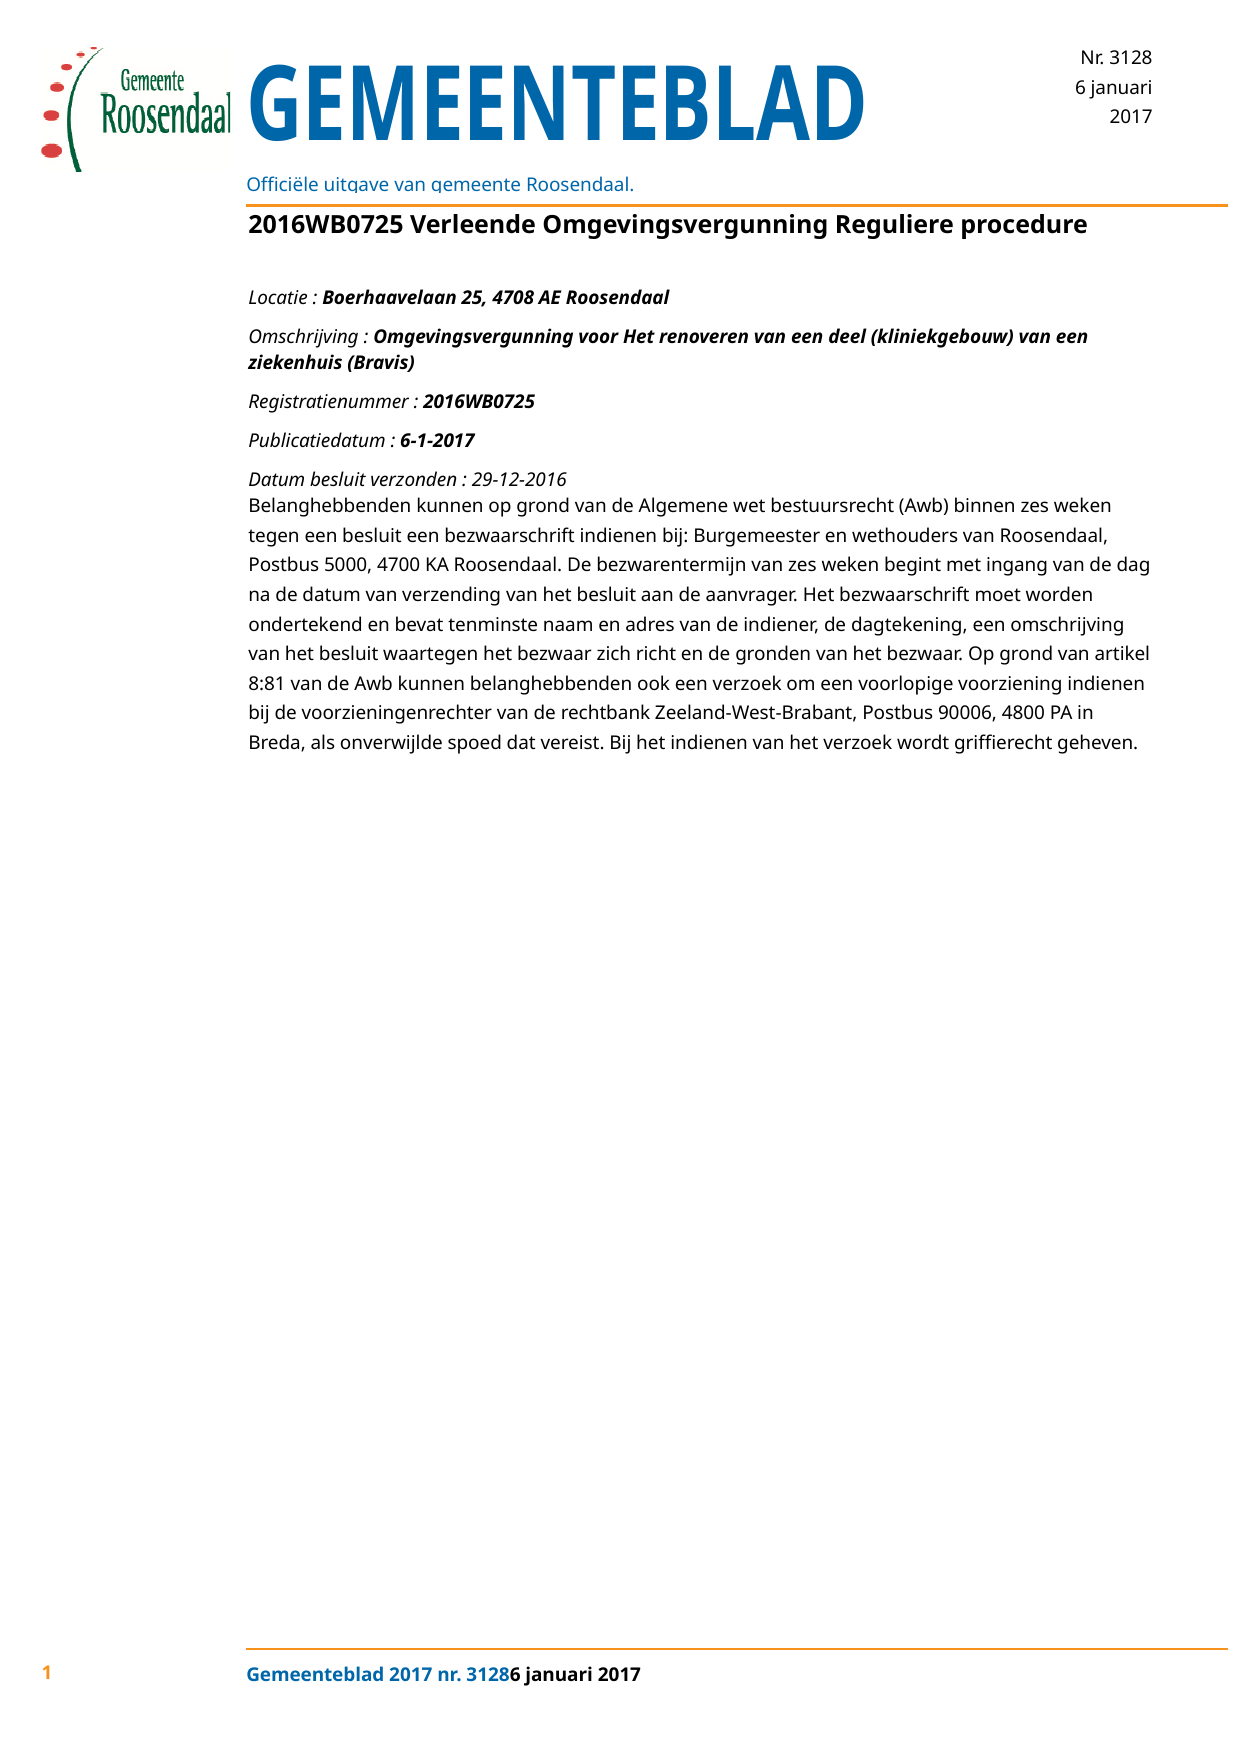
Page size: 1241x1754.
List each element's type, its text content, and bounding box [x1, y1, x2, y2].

text Locatie : Boerhaavelaan 25, 4708 AE Roosendaal [248, 284, 1152, 309]
text 2016WB0725 Verleende Omgevingsvergunning Reguliere procedure [248, 207, 1152, 241]
text Datum besluit verzonden : 29-12-2016 [248, 467, 1152, 492]
text Omschrijving : Omgevingsvergunning voor Het renoveren van een deel (kliniekgebouw) van een ziekenhuis (Bravis) [248, 323, 1152, 374]
text Belanghebbenden kunnen op grond van de Algemene wet bestuursrecht (Awb) binnen zes weken tegen een besluit een bezwaarschrift indienen bij: Burgemeester en wethouders van Roosendaal, Postbus 5000, 4700 KA Roosendaal. De bezwarentermijn van zes weken begint met ingang van de dag na de datum van verzending van het besluit aan de aanvrager. Het bezwaarschrift moet worden ondertekend en bevat tenminste naam en adres van de indiener, de dagtekening, een omschrijving van het besluit waartegen het bezwaar zich richt en de gronden van het bezwaar. Op grond van artikel 8:81 van de Awb kunnen belanghebbenden ook een verzoek om een voorlopige voorziening indienen bij de voorzieningenrechter van de rechtbank Zeeland-West-Brabant, Postbus 90006, 4800 PA in Breda, als onverwijlde spoed dat vereist. Bij het indienen van het verzoek wordt griffierecht geheven. [248, 492, 1152, 755]
text Registratienummer : 2016WB0725 [248, 388, 1152, 414]
text Publicatiedatum : 6-1-2017 [248, 427, 1152, 453]
picture [41, 47, 231, 172]
